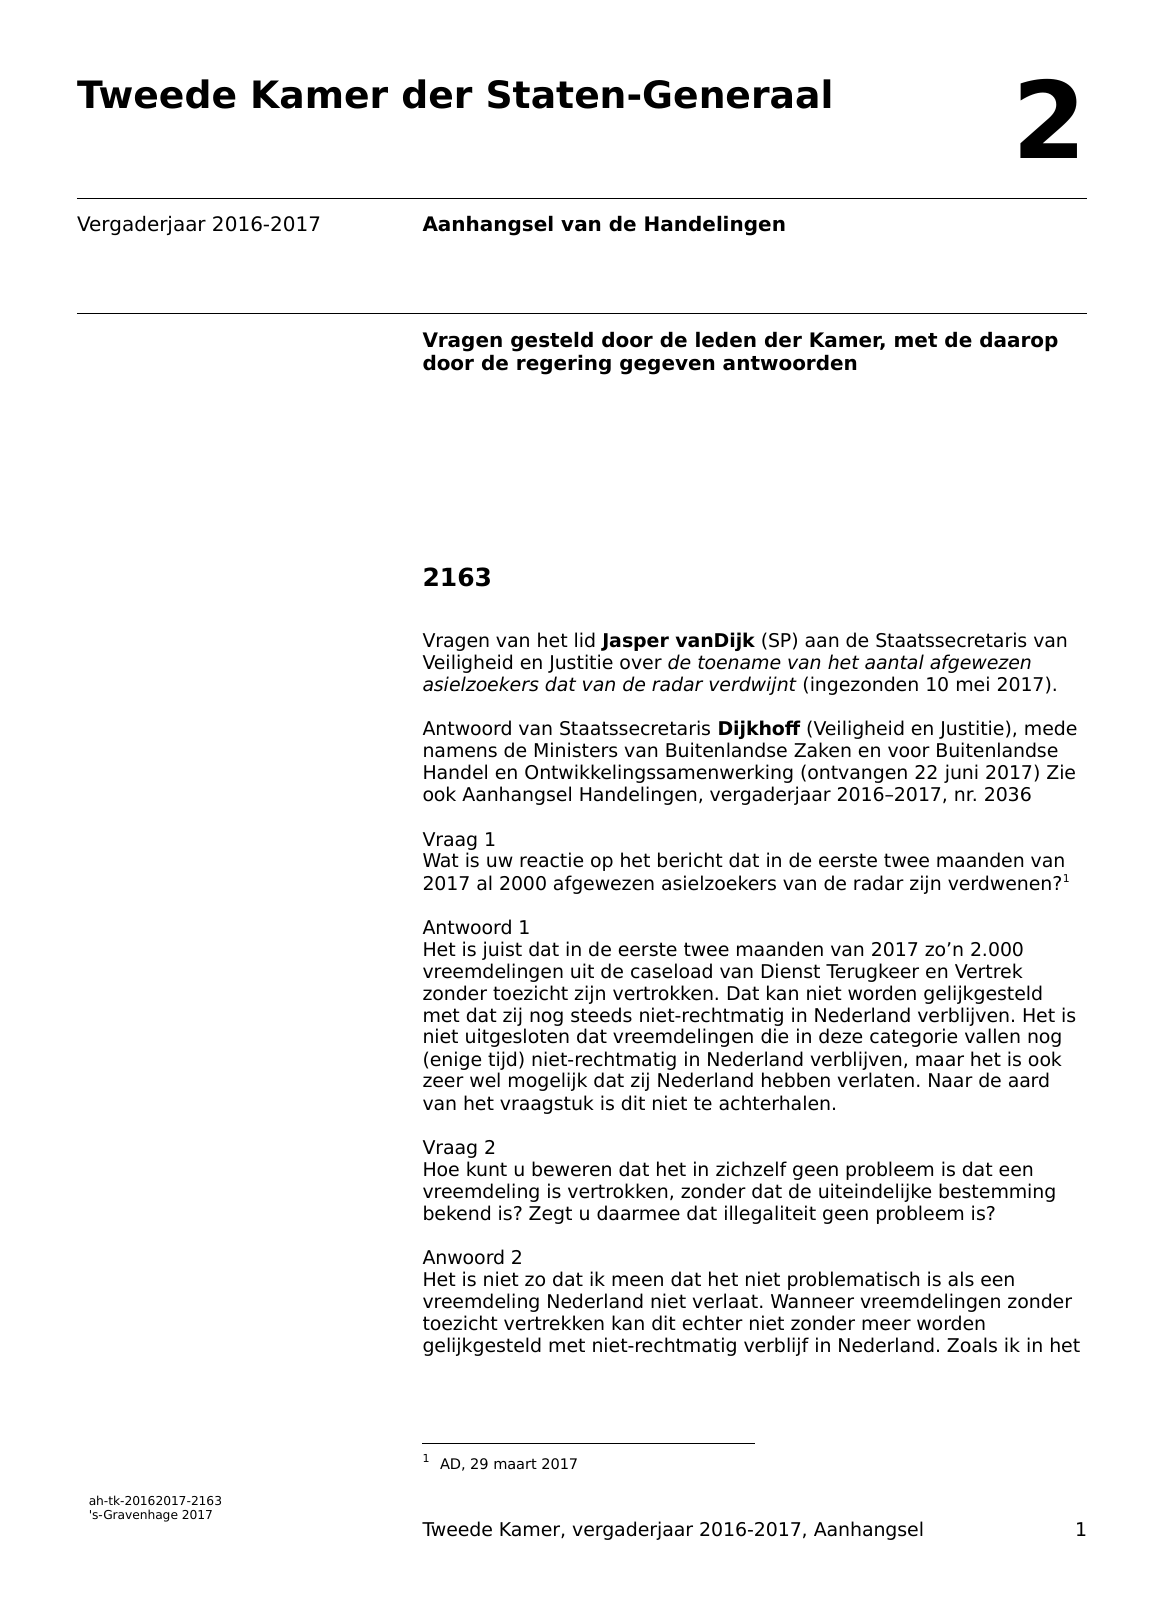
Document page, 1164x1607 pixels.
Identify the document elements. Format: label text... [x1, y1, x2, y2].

text ah-tk-20162017-2163 [88, 1494, 323, 1508]
text Wat is uw reactie op het bericht dat in de eerste twee maanden van 2017 al 2000 afgewezen asielzoekers van de radar zijn verdwenen? [422, 850, 1087, 894]
table_cell [77, 314, 422, 375]
text Het is niet zo dat ik meen dat het niet problematisch is als een vreemdeling Nederland niet verlaat. Wanneer vreemdelingen zonder toezicht vertrekken kan dit echter niet zonder meer worden gelijkgesteld met niet-rechtmatig verblijf in Nederland. Zoals ik in het [422, 1269, 1087, 1357]
table_cell Vragen gesteld door de leden der Kamer, met de daarop door de regering gegeven antwoorden [422, 314, 1087, 375]
text Antwoord 1 [422, 917, 1087, 938]
text Vragen van het lid Jasper vanDijk (SP) aan de Staatssecretaris van Veiligheid en Justitie over de toename van het aantal afgewezen asielzoekers dat van de radar verdwijnt (ingezonden 10 mei 2017). [422, 630, 1087, 696]
text 's-Gravenhage 2017 [88, 1508, 323, 1522]
table_header Tweede Kamer der Staten-Generaal [77, 59, 886, 198]
text 2163 [422, 563, 1087, 592]
table_header 2 [886, 59, 1087, 198]
text Antwoord van Staatssecretaris Dijkhoff (Veiligheid en Justitie), mede namens de Ministers van Buitenlandse Zaken en voor Buitenlandse Handel en Ontwikkelingssamenwerking (ontvangen 22 juni 2017) Zie ook Aanhangsel Handelingen, vergaderjaar 2016–2017, nr. 2036 [422, 718, 1087, 806]
text Vraag 2 [422, 1137, 1087, 1158]
text Het is juist dat in de eerste twee maanden van 2017 zo’n 2.000 vreemdelingen uit de caseload van Dienst Terugkeer en Vertrek zonder toezicht zijn vertrokken. Dat kan niet worden gelijkgesteld met dat zij nog steeds niet-rechtmatig in Nederland verblijven. Het is niet uitgesloten dat vreemdelingen die in deze categorie vallen nog (enige tijd) niet-rechtmatig in Nederland verblijven, maar het is ook zeer wel mogelijk dat zij Nederland hebben verlaten. Naar de aard van het vraagstuk is dit niet te achterhalen. [422, 938, 1087, 1114]
table_cell Aanhangsel van de Handelingen [422, 199, 1087, 313]
text Hoe kunt u beweren dat het in zichzelf geen probleem is dat een vreemdeling is vertrokken, zonder dat de uiteindelijke bestemming bekend is? Zegt u daarmee dat illegaliteit geen probleem is? [422, 1158, 1087, 1224]
table_cell Vergaderjaar 2016-2017 [77, 199, 422, 313]
text Vraag 1 [422, 828, 1087, 850]
text Anwoord 2 [422, 1247, 1087, 1269]
text AD, 29 maart 2017 [422, 1452, 1087, 1474]
